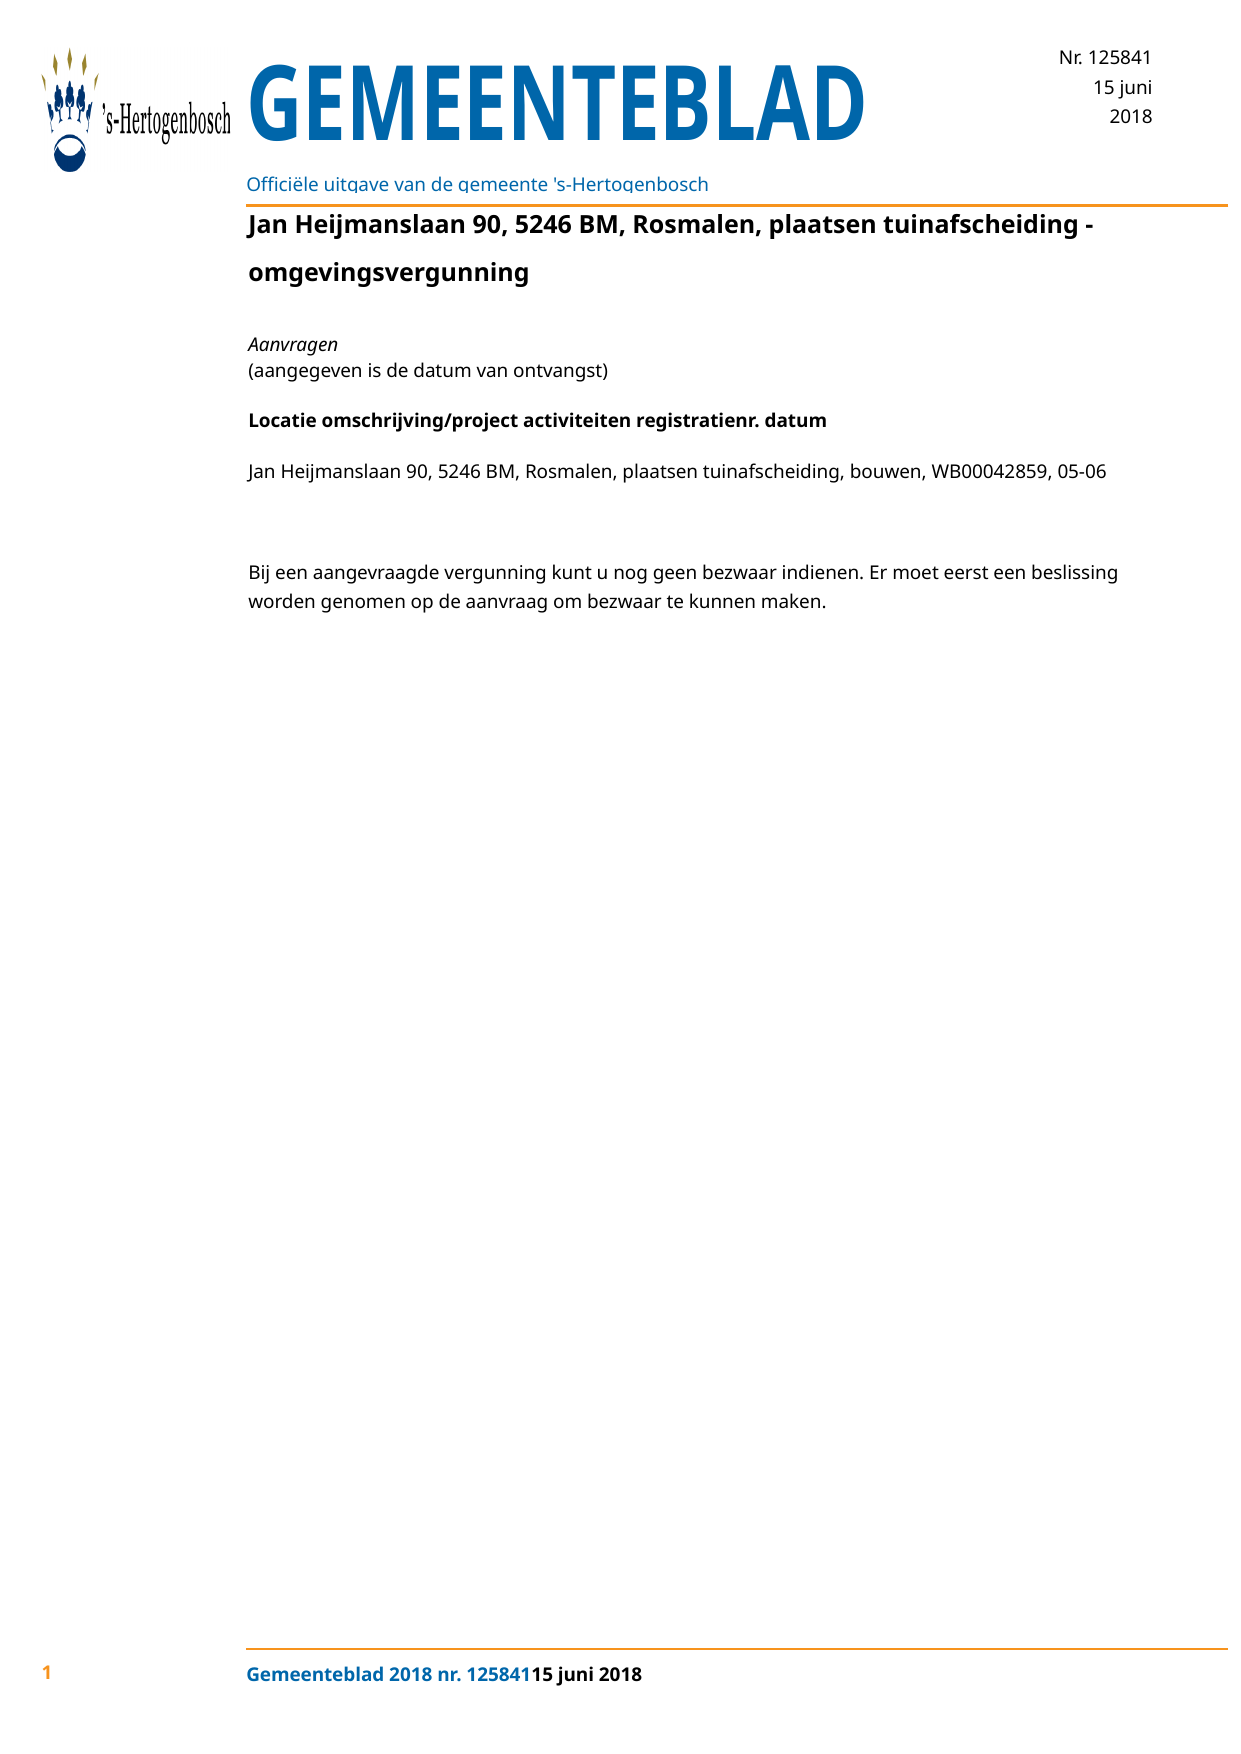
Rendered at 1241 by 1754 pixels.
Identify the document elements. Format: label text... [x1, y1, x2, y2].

text Jan Heijmanslaan 90, 5246 BM, Rosmalen, plaatsen tuinafscheiding, bouwen, WB00042859, 05-06 [248, 458, 1152, 484]
text Bij een aangevraagde vergunning kunt u nog geen bezwaar indienen. Er moet eerst een beslissing worden genomen op de aanvraag om bezwaar te kunnen maken. [248, 559, 1152, 614]
text Locatie omschrijving/project activiteiten registratienr. datum [248, 408, 1152, 433]
text Jan Heijmanslaan 90, 5246 BM, Rosmalen, plaatsen tuinafscheiding - omgevingsvergunning [248, 207, 1152, 288]
text Aanvragen [248, 331, 1152, 357]
text (aangegeven is de datum van ontvangst) [248, 357, 1152, 383]
picture [41, 47, 231, 172]
